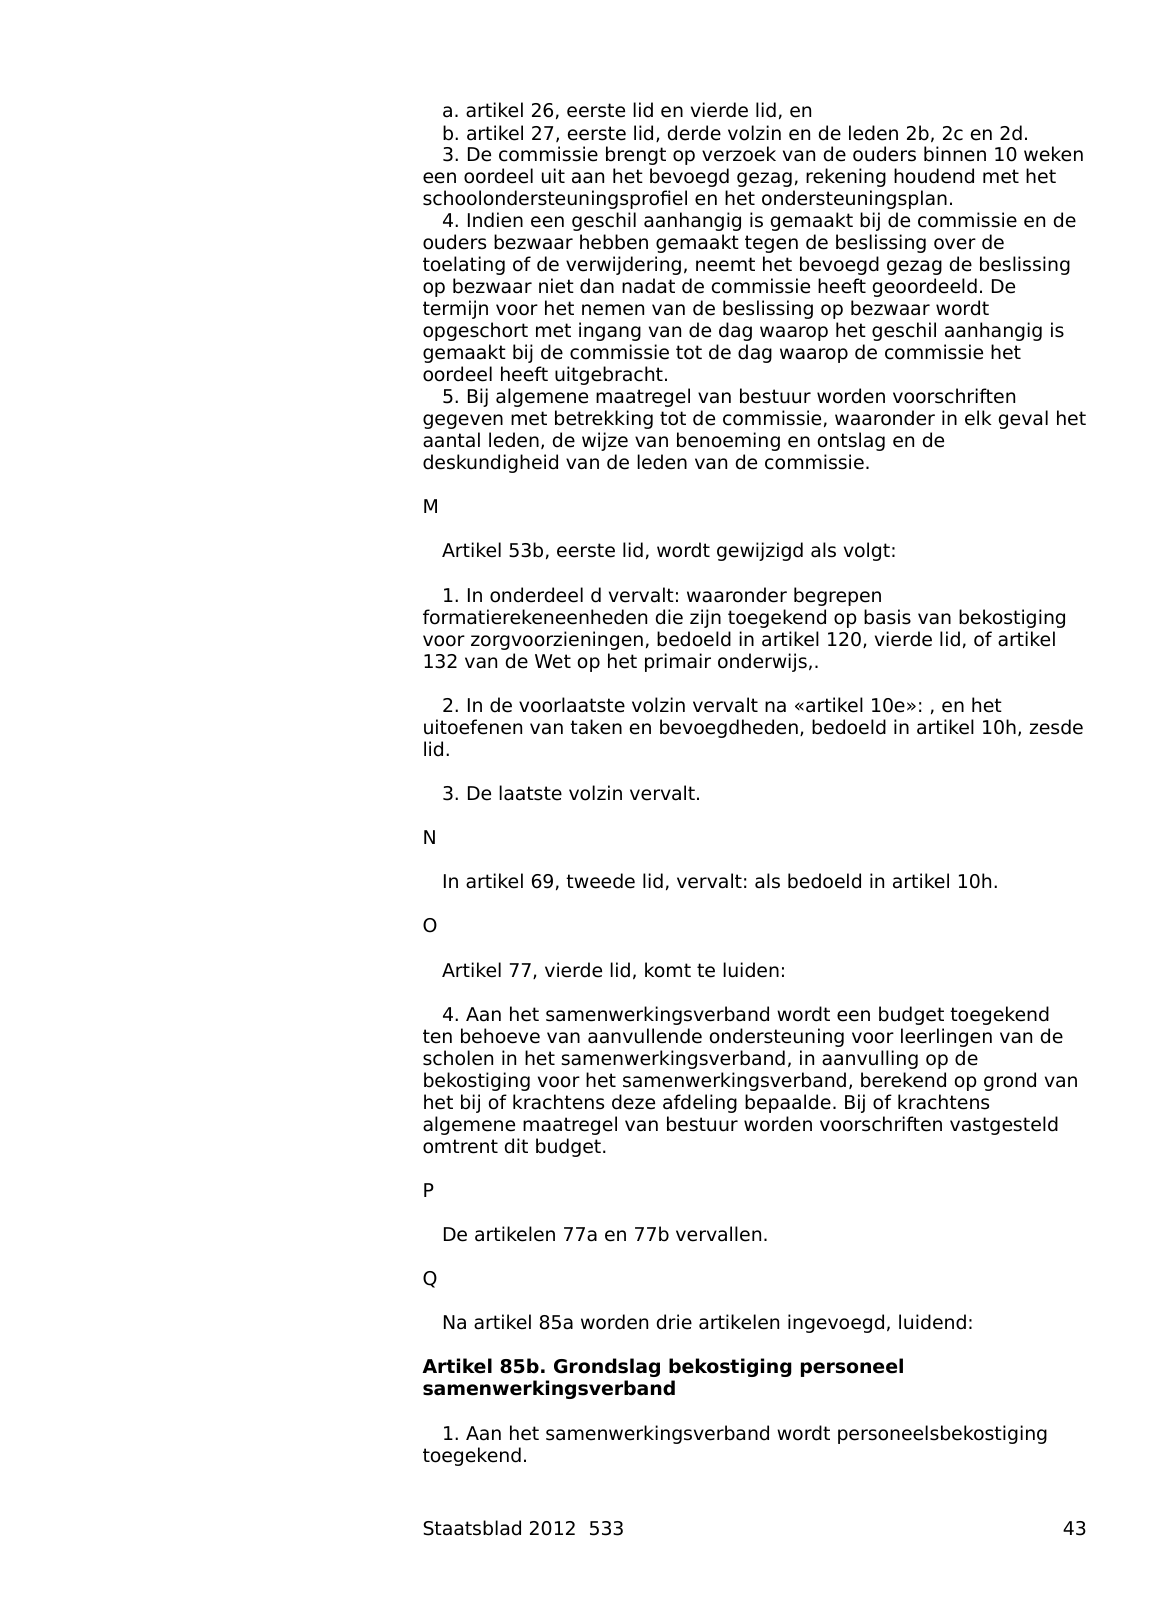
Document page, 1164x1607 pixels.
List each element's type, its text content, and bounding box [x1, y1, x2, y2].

text M [422, 496, 1087, 518]
text P [422, 1180, 1087, 1202]
subtitle Artikel 85b. Grondslag bekostiging personeel samenwerkingsverband [422, 1356, 1087, 1400]
text 4. Aan het samenwerkingsverband wordt een budget toegekend ten behoeve van aanvullende ondersteuning voor leerlingen van de scholen in het samenwerkingsverband, in aanvulling op de bekostiging voor het samenwerkingsverband, berekend op grond van het bij of krachtens deze afdeling bepaalde. Bij of krachtens algemene maatregel van bestuur worden voorschriften vastgesteld omtrent dit budget. [422, 1004, 1087, 1157]
text 3. De laatste volzin vervalt. [422, 783, 1087, 805]
text 5. Bij algemene maatregel van bestuur worden voorschriften gegeven met betrekking tot de commissie, waaronder in elk geval het aantal leden, de wijze van benoeming en ontslag en de deskundigheid van de leden van de commissie. [422, 386, 1087, 474]
text 1. In onderdeel d vervalt: waaronder begrepen formatierekeneenheden die zijn toegekend op basis van bekostiging voor zorgvoorzieningen, bedoeld in artikel 120, vierde lid, of artikel 132 van de Wet op het primair onderwijs,. [422, 584, 1087, 672]
text Na artikel 85a worden drie artikelen ingevoegd, luidend: [422, 1312, 1087, 1334]
text Artikel 77, vierde lid, komt te luiden: [422, 959, 1087, 981]
text Q [422, 1268, 1087, 1290]
text De artikelen 77a en 77b vervallen. [422, 1224, 1087, 1246]
text a. artikel 26, eerste lid en vierde lid, en [422, 100, 1087, 122]
text N [422, 827, 1087, 849]
text b. artikel 27, eerste lid, derde volzin en de leden 2b, 2c en 2d. [422, 122, 1087, 144]
text O [422, 915, 1087, 937]
text Artikel 53b, eerste lid, wordt gewijzigd als volgt: [422, 540, 1087, 562]
text 3. De commissie brengt op verzoek van de ouders binnen 10 weken een oordeel uit aan het bevoegd gezag, rekening houdend met het schoolondersteuningsprofiel en het ondersteuningsplan. [422, 144, 1087, 210]
text In artikel 69, tweede lid, vervalt: als bedoeld in artikel 10h. [422, 871, 1087, 893]
text 2. In de voorlaatste volzin vervalt na «artikel 10e»: , en het uitoefenen van taken en bevoegdheden, bedoeld in artikel 10h, zesde lid. [422, 695, 1087, 761]
text 1. Aan het samenwerkingsverband wordt personeelsbekostiging toegekend. [422, 1422, 1087, 1466]
text 4. Indien een geschil aanhangig is gemaakt bij de commissie en de ouders bezwaar hebben gemaakt tegen de beslissing over de toelating of de verwijdering, neemt het bevoegd gezag de beslissing op bezwaar niet dan nadat de commissie heeft geoordeeld. De termijn voor het nemen van de beslissing op bezwaar wordt opgeschort met ingang van de dag waarop het geschil aanhangig is gemaakt bij de commissie tot de dag waarop de commissie het oordeel heeft uitgebracht. [422, 210, 1087, 386]
